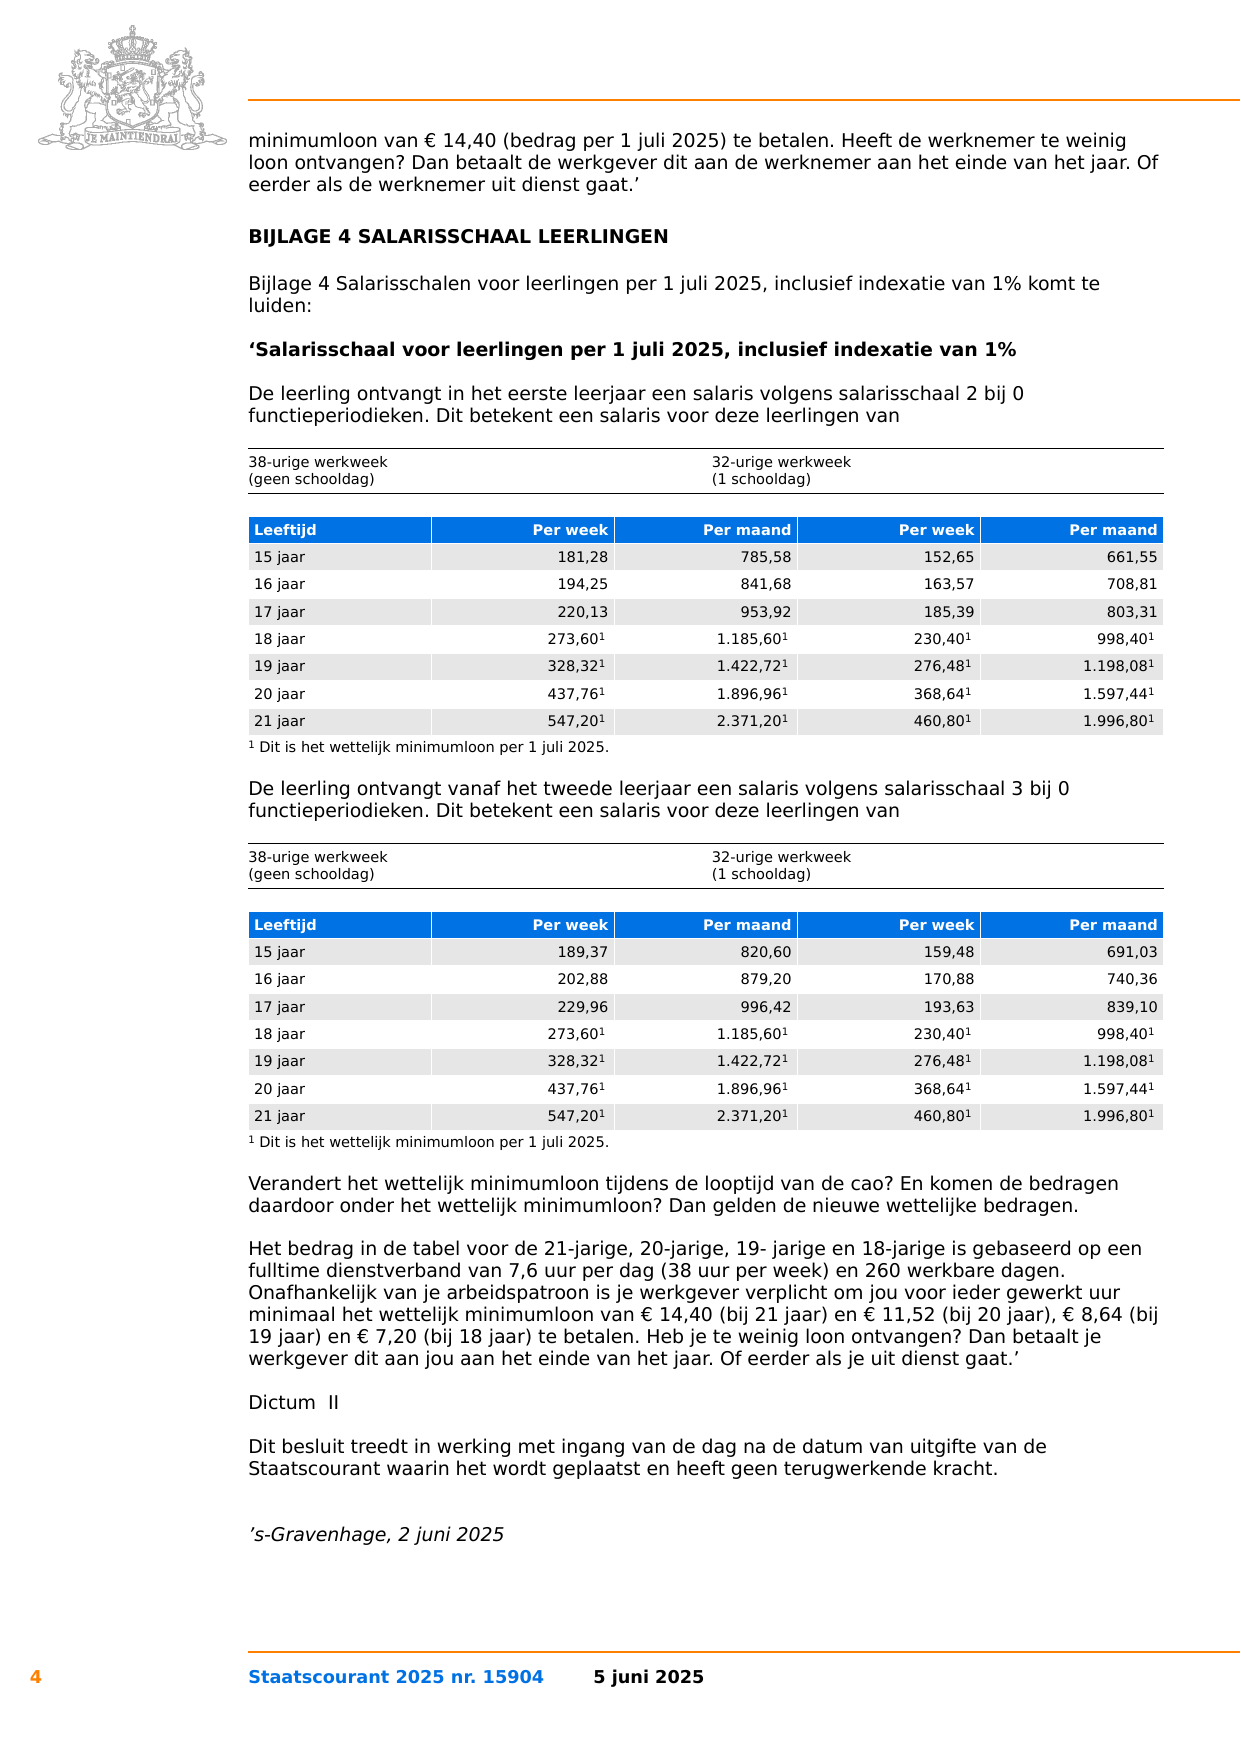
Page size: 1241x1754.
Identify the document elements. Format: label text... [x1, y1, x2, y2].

table_cell 18 jaar [249, 626, 431, 653]
table_cell 1.185,601 [615, 1021, 797, 1048]
table_cell 953,92 [615, 599, 797, 625]
table_cell 1.597,441 [981, 681, 1163, 707]
table_cell 1.597,441 [981, 1076, 1163, 1102]
table_cell (geen schooldag) [248, 471, 706, 493]
table_cell 18 jaar [249, 1021, 431, 1048]
text Dictum II [248, 1392, 1163, 1414]
table_cell 1 Dit is het wettelijk minimumloon per 1 juli 2025. [248, 736, 1163, 756]
table_cell 996,42 [615, 994, 797, 1020]
table_cell 1 Dit is het wettelijk minimumloon per 1 juli 2025. [248, 1131, 1163, 1151]
table_cell 460,801 [798, 709, 980, 735]
table_header 38-urige werkweek [248, 449, 706, 471]
table_cell 1.996,801 [981, 709, 1163, 735]
table_header Per week [798, 517, 980, 543]
text Verandert het wettelijk minimumloon tijdens de looptijd van de cao? En komen de bedragen daardoor onder het wettelijk minimumloon? Dan gelden de nieuwe wettelijke bedragen. [248, 1172, 1163, 1216]
table_cell 202,88 [432, 966, 614, 993]
text ’s-Gravenhage, 2 juni 2025 [248, 1524, 1163, 1546]
table_header Per maand [981, 517, 1163, 543]
text De leerling ontvangt in het eerste leerjaar een salaris volgens salarisschaal 2 bij 0 functieperiodieken. Dit betekent een salaris voor deze leerlingen van [248, 382, 1163, 426]
table_cell (geen schooldag) [248, 866, 706, 888]
text Dit besluit treedt in werking met ingang van de dag na de datum van uitgifte van de Staatscourant waarin het wordt geplaatst en heeft geen terugwerkende kracht. [248, 1436, 1163, 1480]
table_cell 273,601 [432, 626, 614, 653]
table_cell 1.996,801 [981, 1104, 1163, 1130]
table_header Per week [432, 912, 614, 938]
table_cell 1.185,601 [615, 626, 797, 653]
table_cell 19 jaar [249, 654, 431, 680]
table_cell 1.422,721 [615, 1049, 797, 1075]
table_cell 368,641 [798, 1076, 980, 1102]
picture [38, 25, 227, 150]
text minimumloon van € 14,40 (bedrag per 1 juli 2025) te betalen. Heeft de werknemer te weinig loon ontvangen? Dan betaalt de werkgever dit aan de werknemer aan het einde van het jaar. Of eerder als de werknemer uit dienst gaat.’ [248, 130, 1163, 196]
table_cell 460,801 [798, 1104, 980, 1130]
table_header 32-urige werkweek [706, 449, 1163, 471]
table_cell 170,88 [798, 966, 980, 993]
table_cell 368,641 [798, 681, 980, 707]
table_header Leeftijd [249, 912, 431, 938]
table_cell 21 jaar [249, 709, 431, 735]
table_cell 691,03 [981, 939, 1163, 965]
table_header Leeftijd [249, 517, 431, 543]
text Het bedrag in de tabel voor de 21-jarige, 20-jarige, 19- jarige en 18-jarige is gebaseerd op een fulltime dienstverband van 7,6 uur per dag (38 uur per week) en 260 werkbare dagen. Onafhankelijk van je arbeidspatroon is je werkgever verplicht om jou voor ieder gewerkt uur minimaal het wettelijk minimumloon van € 14,40 (bij 21 jaar) en € 11,52 (bij 20 jaar), € 8,64 (bij 19 jaar) en € 7,20 (bij 18 jaar) te betalen. Heb je te weinig loon ontvangen? Dan betaalt je werkgever dit aan jou aan het einde van het jaar. Of eerder als je uit dienst gaat.’ [248, 1238, 1163, 1370]
table_cell 21 jaar [249, 1104, 431, 1130]
table_cell 708,81 [981, 571, 1163, 598]
table_cell 1.198,081 [981, 1049, 1163, 1075]
table_cell 185,39 [798, 599, 980, 625]
text De leerling ontvangt vanaf het tweede leerjaar een salaris volgens salarisschaal 3 bij 0 functieperiodieken. Dit betekent een salaris voor deze leerlingen van [248, 777, 1163, 821]
table_cell 328,321 [432, 654, 614, 680]
table_cell 230,401 [798, 626, 980, 653]
table_cell 20 jaar [249, 681, 431, 707]
table_cell 189,37 [432, 939, 614, 965]
text Bijlage 4 Salarisschalen voor leerlingen per 1 juli 2025, inclusief indexatie van 1% komt te luiden: [248, 273, 1163, 317]
table_header 32-urige werkweek [706, 844, 1163, 866]
table_cell 276,481 [798, 1049, 980, 1075]
table_cell 15 jaar [249, 939, 431, 965]
table_cell 16 jaar [249, 966, 431, 993]
table_cell 547,201 [432, 709, 614, 735]
table_header Per maand [981, 912, 1163, 938]
table_cell 20 jaar [249, 1076, 431, 1102]
table_header Per week [432, 517, 614, 543]
table_cell 181,28 [432, 544, 614, 570]
table_cell 437,761 [432, 681, 614, 707]
table_header 38-urige werkweek [248, 844, 706, 866]
table_cell 998,401 [981, 1021, 1163, 1048]
table_cell 803,31 [981, 599, 1163, 625]
table_cell 1.422,721 [615, 654, 797, 680]
subtitle BIJLAGE 4 SALARISSCHAAL LEERLINGEN [248, 226, 1163, 248]
table_cell 841,68 [615, 571, 797, 598]
table_cell 2.371,201 [615, 709, 797, 735]
table_cell 220,13 [432, 599, 614, 625]
table_cell 17 jaar [249, 599, 431, 625]
table_cell 328,321 [432, 1049, 614, 1075]
table_cell 1.896,961 [615, 1076, 797, 1102]
table_header Per maand [615, 912, 797, 938]
table_cell 15 jaar [249, 544, 431, 570]
table_cell 230,401 [798, 1021, 980, 1048]
table_cell 820,60 [615, 939, 797, 965]
table_cell 785,58 [615, 544, 797, 570]
table_cell 879,20 [615, 966, 797, 993]
table_cell 2.371,201 [615, 1104, 797, 1130]
table_cell 437,761 [432, 1076, 614, 1102]
table_cell (1 schooldag) [706, 866, 1163, 888]
table_cell 740,36 [981, 966, 1163, 993]
table_cell 229,96 [432, 994, 614, 1020]
text ‘Salarisschaal voor leerlingen per 1 juli 2025, inclusief indexatie van 1% [248, 339, 1163, 361]
table_cell 159,48 [798, 939, 980, 965]
table_cell 998,401 [981, 626, 1163, 653]
table_cell 194,25 [432, 571, 614, 598]
table_cell 839,10 [981, 994, 1163, 1020]
table_cell 163,57 [798, 571, 980, 598]
table_cell 17 jaar [249, 994, 431, 1020]
table_header Per week [798, 912, 980, 938]
table_cell 276,481 [798, 654, 980, 680]
table_cell 661,55 [981, 544, 1163, 570]
table_cell 547,201 [432, 1104, 614, 1130]
table_header Per maand [615, 517, 797, 543]
table_cell 273,601 [432, 1021, 614, 1048]
table_cell (1 schooldag) [706, 471, 1163, 493]
table_cell 1.896,961 [615, 681, 797, 707]
table_cell 19 jaar [249, 1049, 431, 1075]
table_cell 16 jaar [249, 571, 431, 598]
table_cell 193,63 [798, 994, 980, 1020]
table_cell 1.198,081 [981, 654, 1163, 680]
table_cell 152,65 [798, 544, 980, 570]
